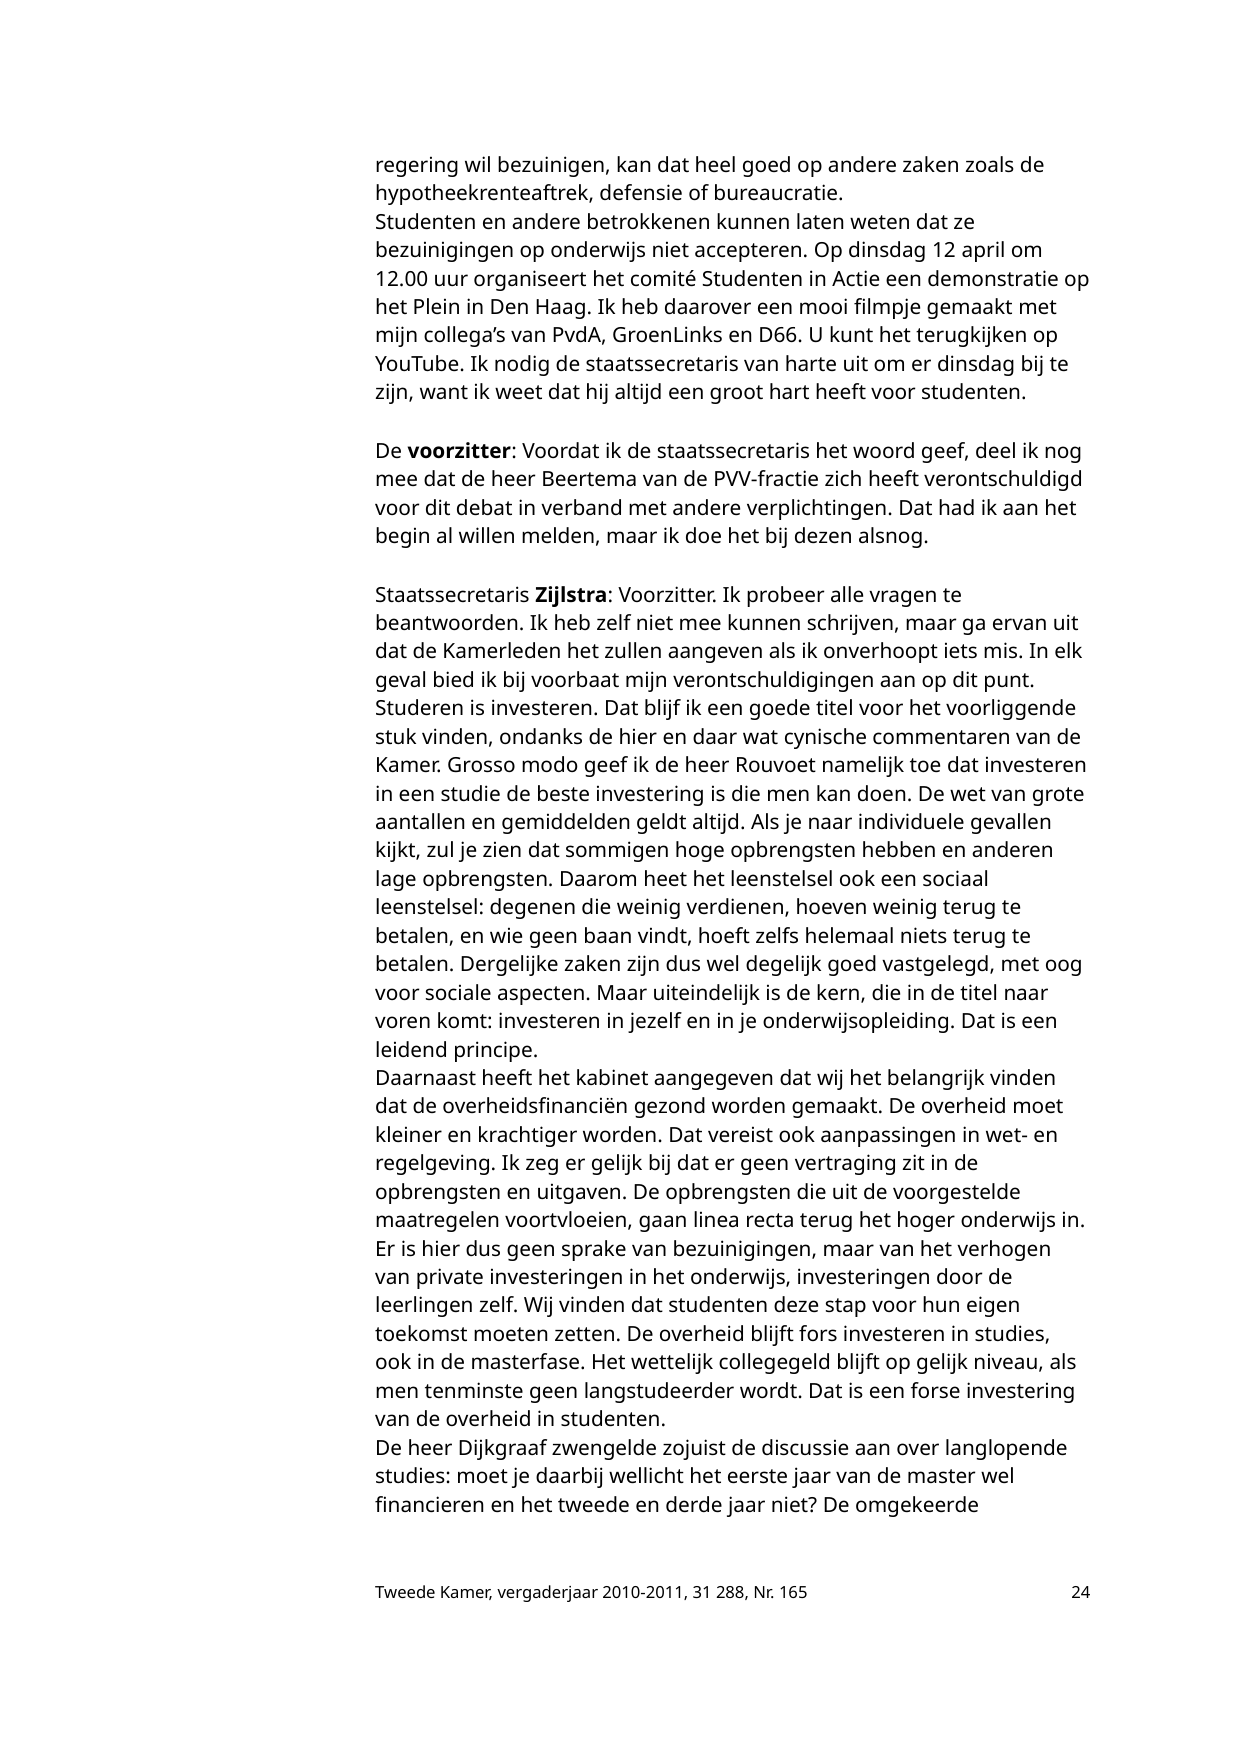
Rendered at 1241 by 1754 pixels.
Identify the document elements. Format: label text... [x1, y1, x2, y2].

text De voorzitter: Voordat ik de staatssecretaris het woord geef, deel ik nog mee dat de heer Beertema van de PVV-fractie zich heeft verontschuldigd voor dit debat in verband met andere verplichtingen. Dat had ik aan het begin al willen melden, maar ik doe het bij dezen alsnog. [375, 436, 1090, 550]
text Studenten en andere betrokkenen kunnen laten weten dat ze bezuinigingen op onderwijs niet accepteren. Op dinsdag 12 april om 12.00 uur organiseert het comité Studenten in Actie een demonstratie op het Plein in Den Haag. Ik heb daarover een mooi filmpje gemaakt met mijn collega’s van PvdA, GroenLinks en D66. U kunt het terugkijken op YouTube. Ik nodig de staatssecretaris van harte uit om er dinsdag bij te zijn, want ik weet dat hij altijd een groot hart heeft voor studenten. [375, 207, 1090, 406]
text Staatssecretaris Zijlstra: Voorzitter. Ik probeer alle vragen te beantwoorden. Ik heb zelf niet mee kunnen schrijven, maar ga ervan uit dat de Kamerleden het zullen aangeven als ik onverhoopt iets mis. In elk geval bied ik bij voorbaat mijn verontschuldigingen aan op dit punt. [375, 580, 1090, 693]
text regering wil bezuinigen, kan dat heel goed op andere zaken zoals de hypotheekrenteaftrek, defensie of bureaucratie. [375, 150, 1090, 207]
text De heer Dijkgraaf zwengelde zojuist de discussie aan over langlopende studies: moet je daarbij wellicht het eerste jaar van de master wel financieren en het tweede en derde jaar niet? De omgekeerde [375, 1433, 1090, 1518]
text Studeren is investeren. Dat blijf ik een goede titel voor het voorliggende stuk vinden, ondanks de hier en daar wat cynische commentaren van de Kamer. Grosso modo geef ik de heer Rouvoet namelijk toe dat investeren in een studie de beste investering is die men kan doen. De wet van grote aantallen en gemiddelden geldt altijd. Als je naar individuele gevallen kijkt, zul je zien dat sommigen hoge opbrengsten hebben en anderen lage opbrengsten. Daarom heet het leenstelsel ook een sociaal leenstelsel: degenen die weinig verdienen, hoeven weinig terug te betalen, en wie geen baan vindt, hoeft zelfs helemaal niets terug te betalen. Dergelijke zaken zijn dus wel degelijk goed vastgelegd, met oog voor sociale aspecten. Maar uiteindelijk is de kern, die in de titel naar voren komt: investeren in jezelf en in je onderwijsopleiding. Dat is een leidend principe. [375, 693, 1090, 1063]
text Daarnaast heeft het kabinet aangegeven dat wij het belangrijk vinden dat de overheidsfinanciën gezond worden gemaakt. De overheid moet kleiner en krachtiger worden. Dat vereist ook aanpassingen in wet- en regelgeving. Ik zeg er gelijk bij dat er geen vertraging zit in de opbrengsten en uitgaven. De opbrengsten die uit de voorgestelde maatregelen voortvloeien, gaan linea recta terug het hoger onderwijs in. Er is hier dus geen sprake van bezuinigingen, maar van het verhogen van private investeringen in het onderwijs, investeringen door de leerlingen zelf. Wij vinden dat studenten deze stap voor hun eigen toekomst moeten zetten. De overheid blijft fors investeren in studies, ook in de masterfase. Het wettelijk collegegeld blijft op gelijk niveau, als men tenminste geen langstudeerder wordt. Dat is een forse investering van de overheid in studenten. [375, 1063, 1090, 1433]
